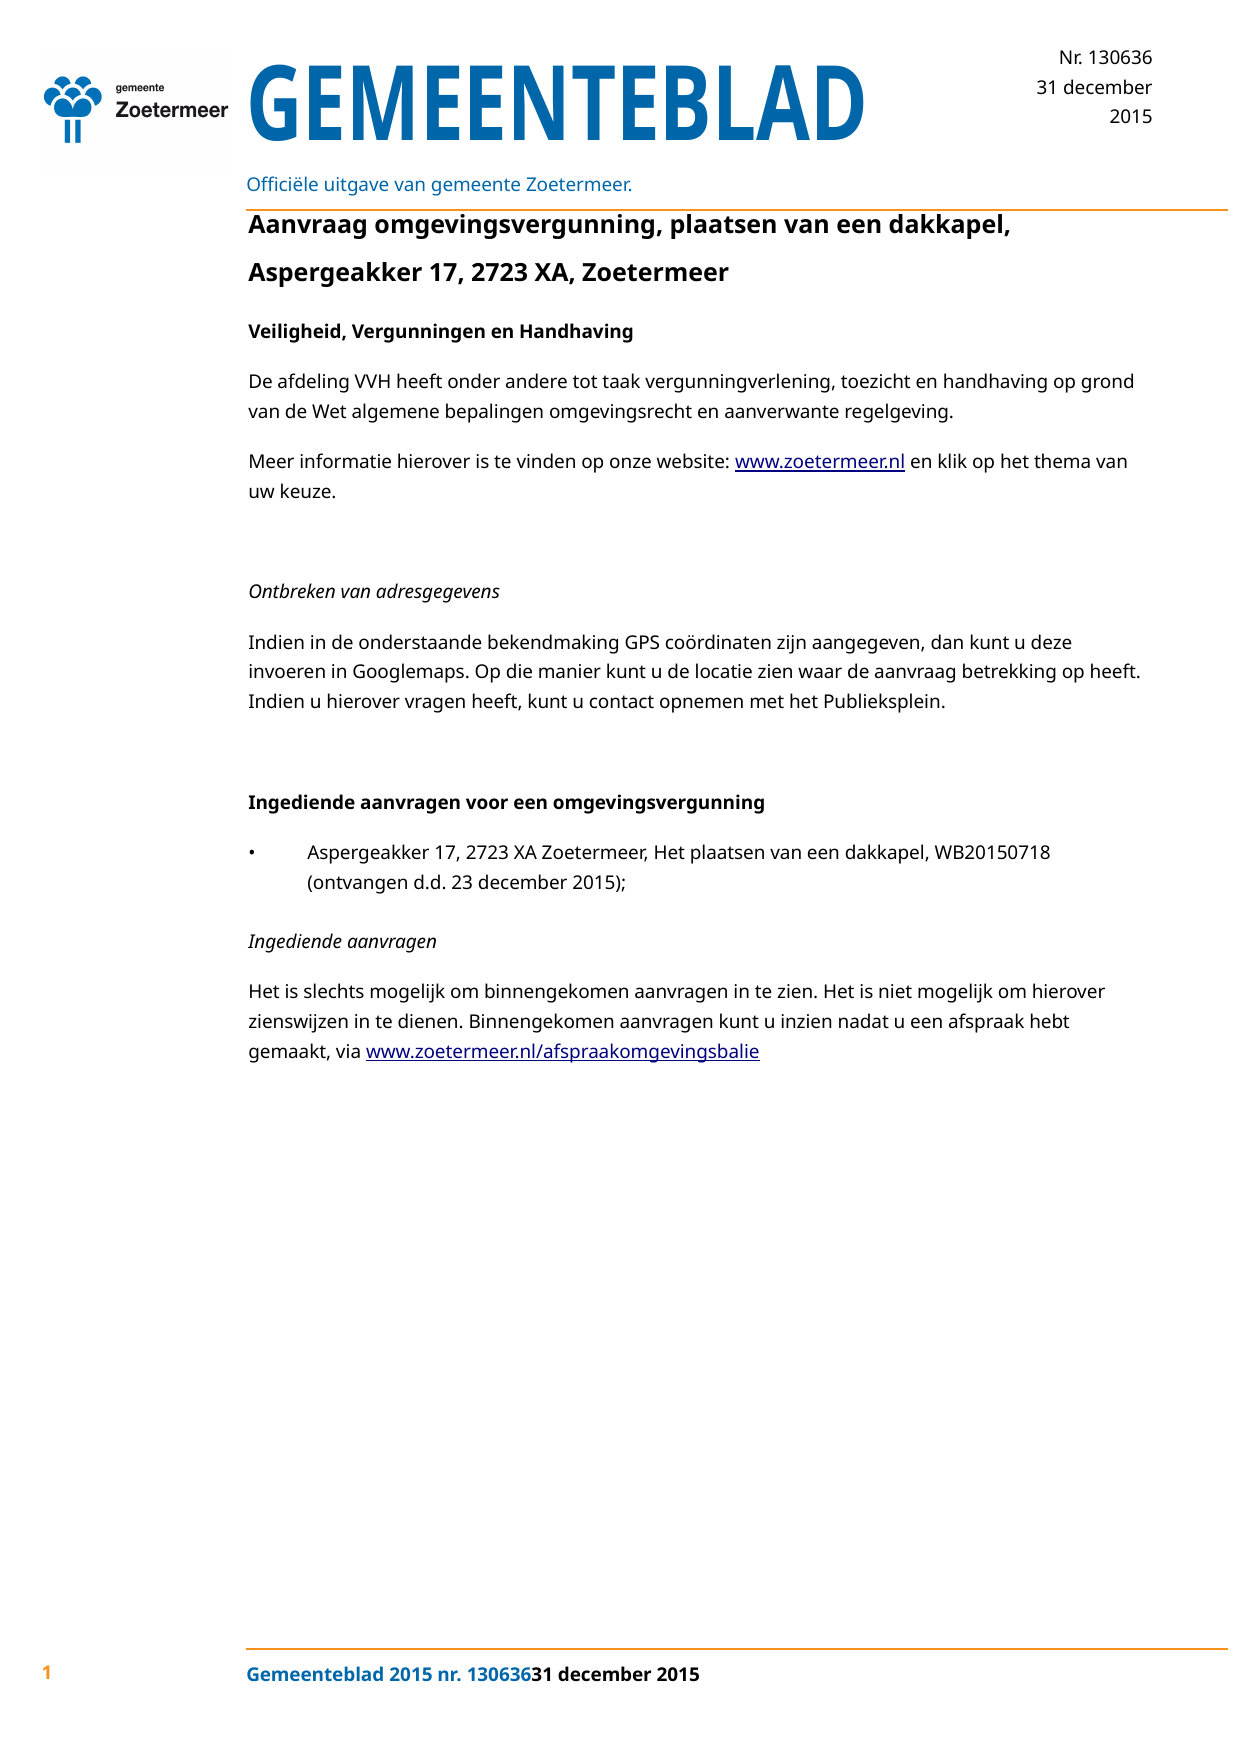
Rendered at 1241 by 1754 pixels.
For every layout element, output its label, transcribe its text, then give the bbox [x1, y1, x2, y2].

text Ingediende aanvragen voor een omgevingsvergunning [248, 789, 1152, 815]
text Ontbreken van adresgegevens [248, 579, 1152, 604]
picture [41, 47, 231, 172]
list Aspergeakker 17, 2723 XA Zoetermeer, Het plaatsen van een dakkapel, WB20150718 (ontvangen d.d. 23 december 2015); [248, 839, 1152, 895]
text Het is slechts mogelijk om binnengekomen aanvragen in te zien. Het is niet mogelijk om hierover zienswijzen in te dienen. Binnengekomen aanvragen kunt u inzien nadat u een afspraak hebt gemaakt, via www.zoetermeer.nl/afspraakomgevingsbalie [248, 979, 1152, 1064]
text Aanvraag omgevingsvergunning, plaatsen van een dakkapel, Aspergeakker 17, 2723 XA, Zoetermeer [248, 211, 1152, 288]
text Veiligheid, Vergunningen en Handhaving [248, 318, 1152, 344]
text Indien in de onderstaande bekendmaking GPS coördinaten zijn aangegeven, dan kunt u deze invoeren in Googlemaps. Op die manier kunt u de locatie zien waar de aanvraag betrekking op heeft. Indien u hierover vragen heeft, kunt u contact opnemen met het Publieksplein. [248, 629, 1152, 714]
text Ingediende aanvragen [248, 928, 1152, 954]
text De afdeling VVH heeft onder andere tot taak vergunningverlening, toezicht en handhaving op grond van de Wet algemene bepalingen omgevingsrecht en aanverwante regelgeving. [248, 368, 1152, 424]
text Meer informatie hierover is te vinden op onze website: www.zoetermeer.nl en klik op het thema van uw keuze. [248, 448, 1152, 504]
